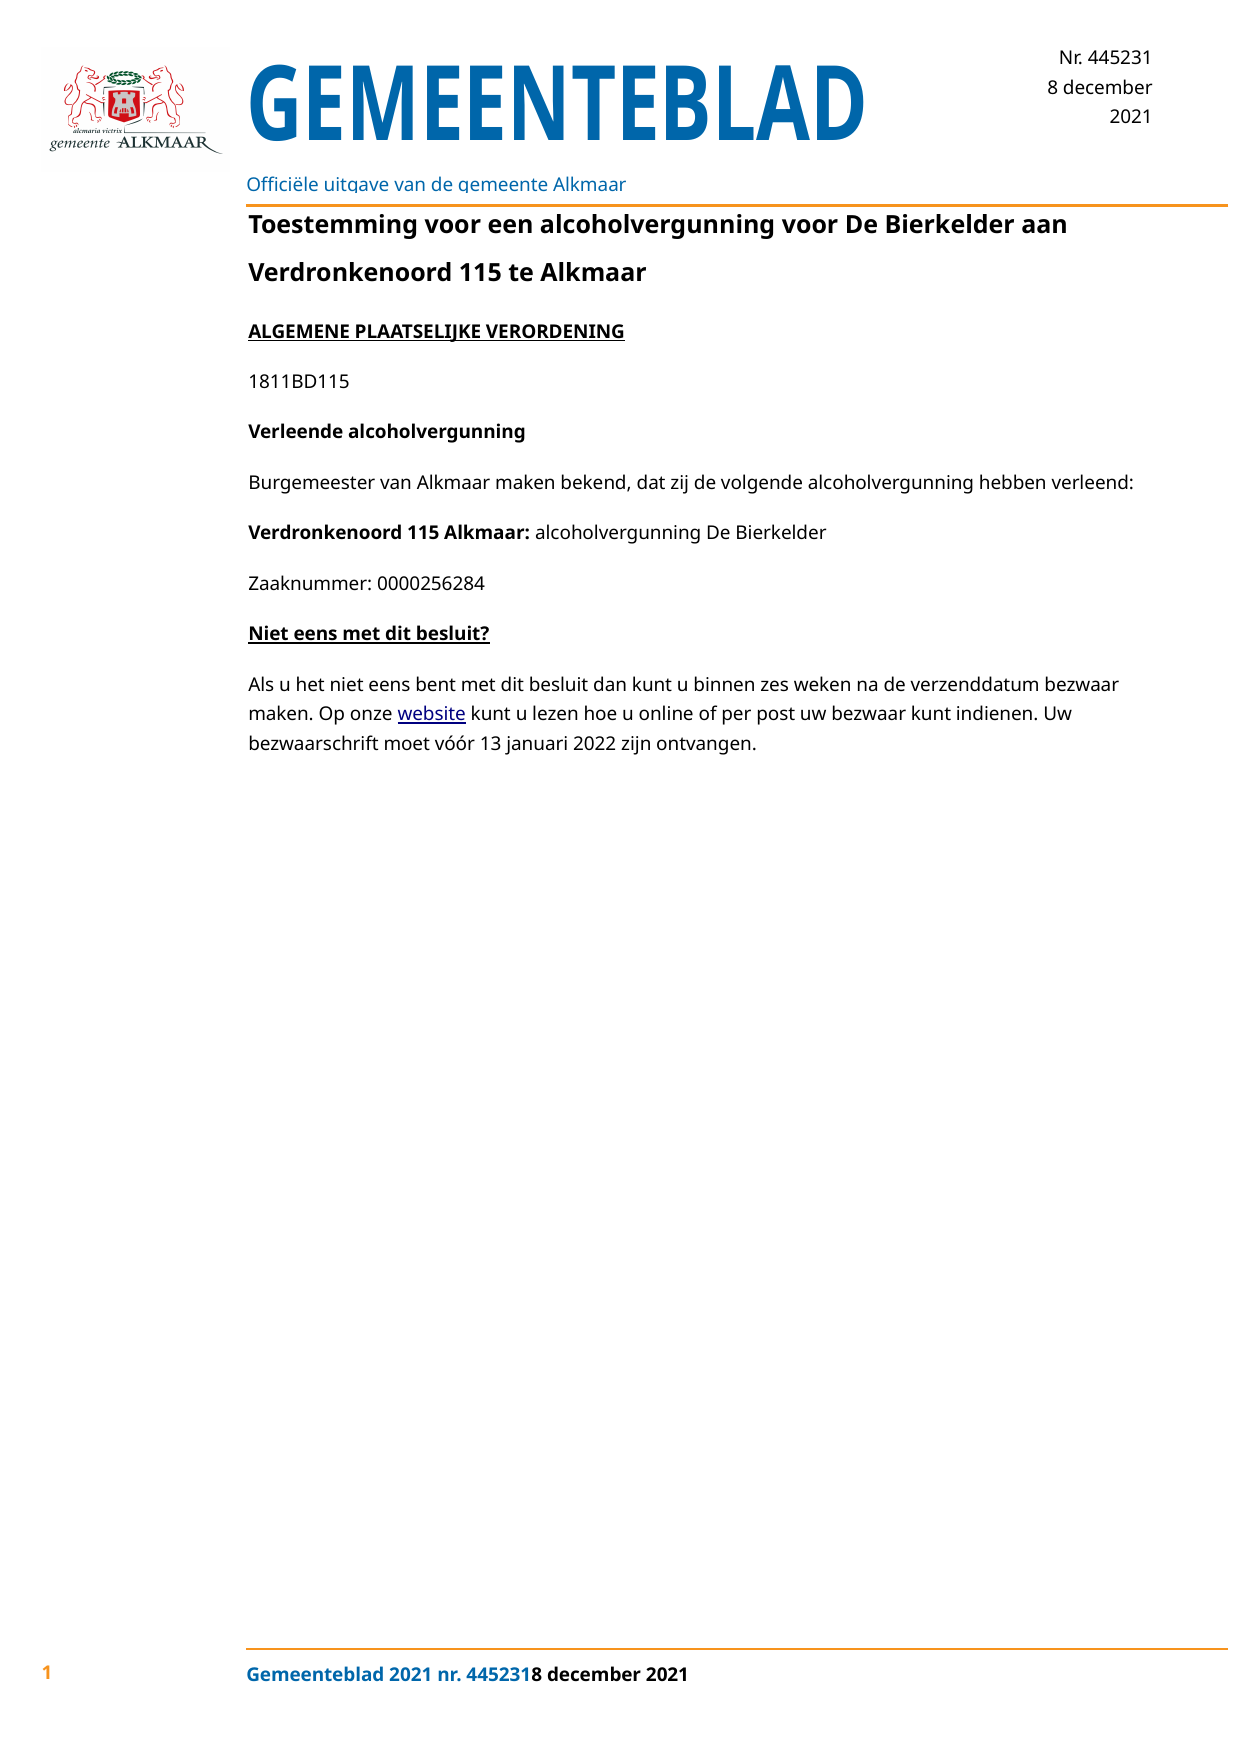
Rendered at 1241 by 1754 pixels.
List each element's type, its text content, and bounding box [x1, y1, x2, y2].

text Verdronkenoord 115 Alkmaar: alcoholvergunning De Bierkelder [248, 519, 1152, 545]
text Niet eens met dit besluit? [248, 620, 1152, 646]
text Als u het niet eens bent met dit besluit dan kunt u binnen zes weken na de verzenddatum bezwaar maken. Op onze website kunt u lezen hoe u online of per post uw bezwaar kunt indienen. Uw bezwaarschrift moet vóór 13 januari 2022 zijn ontvangen. [248, 671, 1152, 756]
text Zaaknummer: 0000256284 [248, 570, 1152, 596]
text 1811BD115 [248, 368, 1152, 394]
text ALGEMENE PLAATSELIJKE VERORDENING [248, 318, 1152, 344]
text Toestemming voor een alcoholvergunning voor De Bierkelder aan Verdronkenoord 115 te Alkmaar [248, 207, 1152, 288]
text Verleende alcoholvergunning [248, 419, 1152, 444]
text Burgemeester van Alkmaar maken bekend, dat zij de volgende alcoholvergunning hebben verleend: [248, 469, 1152, 495]
picture [41, 47, 231, 172]
